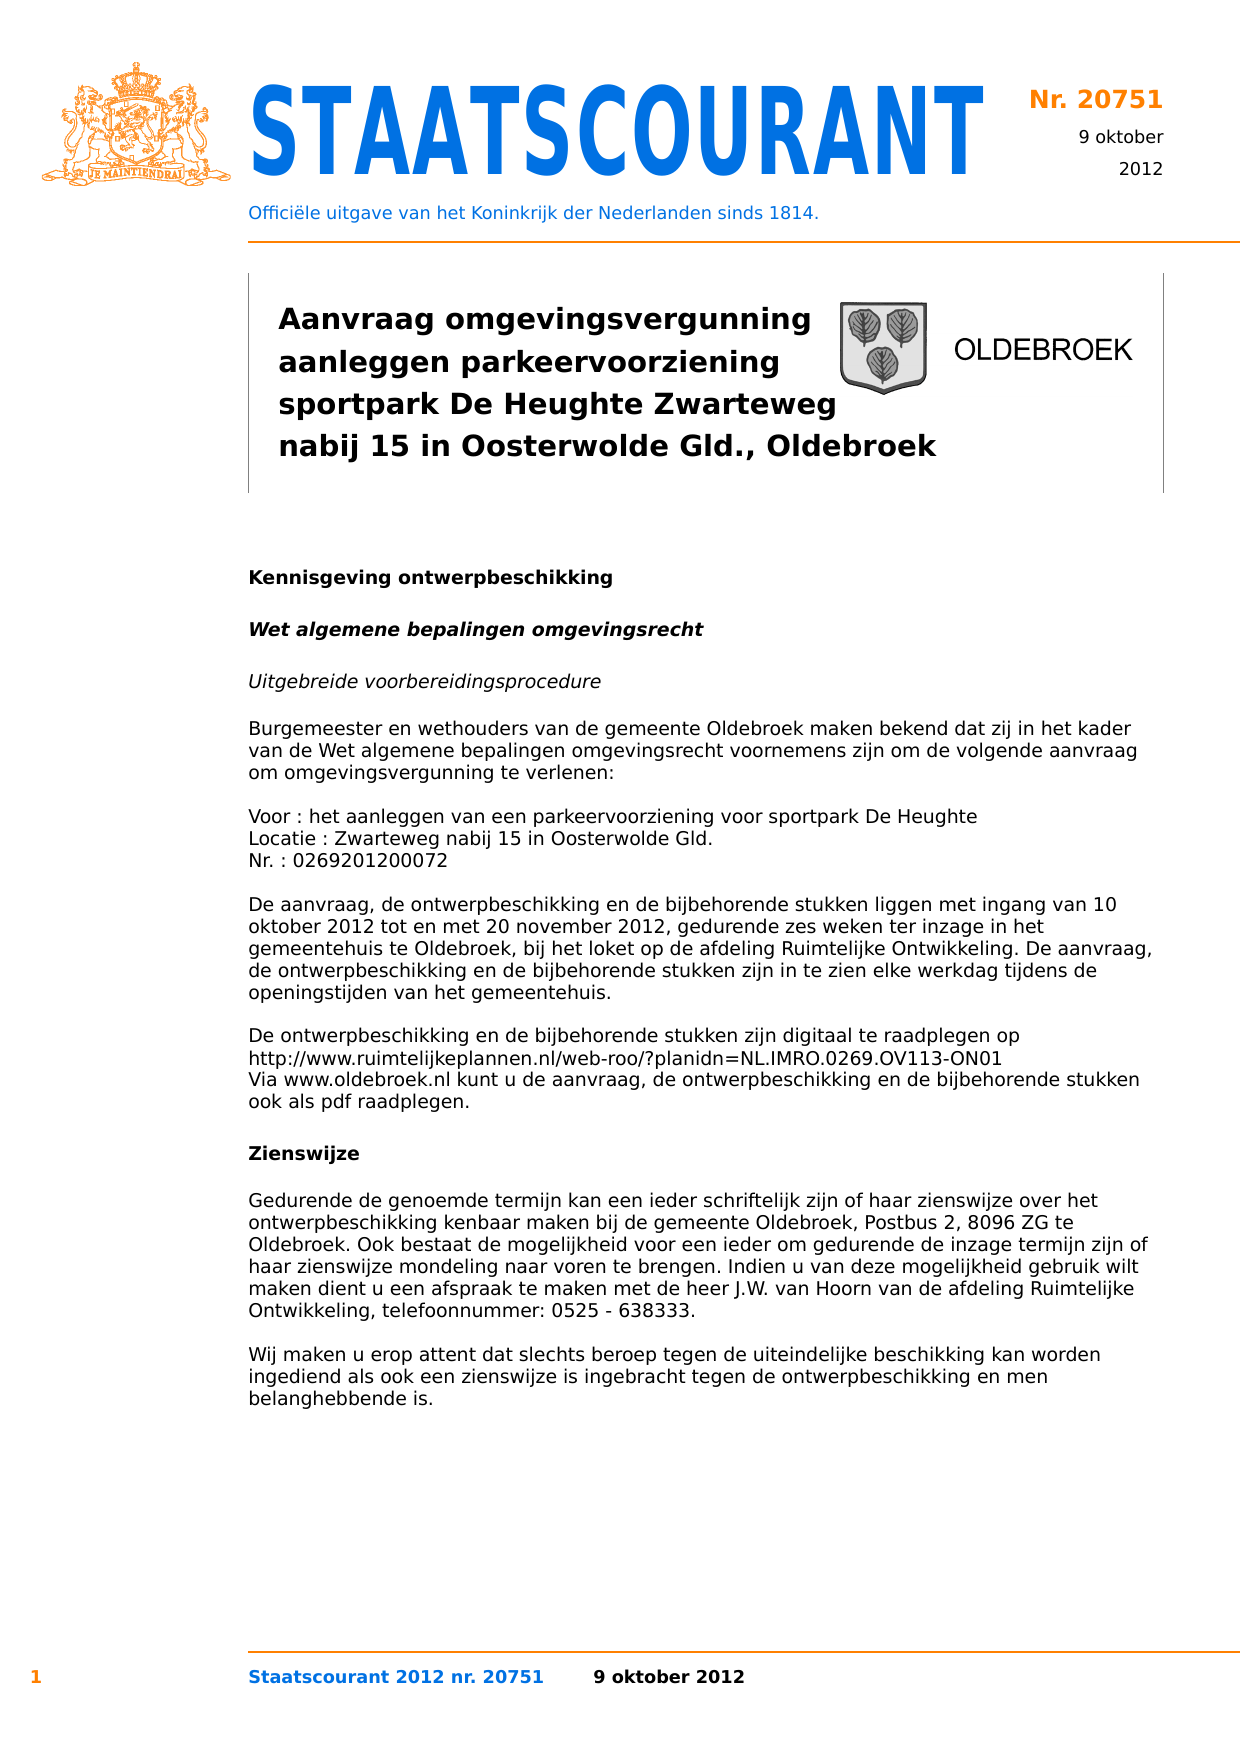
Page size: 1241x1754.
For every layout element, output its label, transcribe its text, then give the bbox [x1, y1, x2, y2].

text Via www.oldebroek.nl kunt u de aanvraag, de ontwerpbeschikking en de bijbehorende stukken ook als pdf raadplegen. [248, 1069, 1163, 1113]
table_cell Officiële uitgave van het Koninkrijk der Nederlanden sinds 1814. [248, 203, 1240, 241]
text De aanvraag, de ontwerpbeschikking en de bijbehorende stukken liggen met ingang van 10 oktober 2012 tot en met 20 november 2012, gedurende zes weken ter inzage in het gemeentehuis te Oldebroek, bij het loket op de afdeling Ruimtelijke Ontwikkeling. De aanvraag, de ontwerpbeschikking en de bijbehorende stukken zijn in te zien elke werkdag tijdens de openingstijden van het gemeentehuis. [248, 894, 1163, 1003]
table_header STAATSCOURANT [248, 62, 998, 203]
table_header Nr. 20751 [998, 62, 1240, 121]
text Wij maken u erop attent dat slechts beroep tegen de uiteindelijke beschikking kan worden ingediend als ook een zienswijze is ingebracht tegen de ontwerpbeschikking en men belanghebbende is. [248, 1344, 1163, 1410]
table_cell 2012 [998, 153, 1240, 203]
text Locatie : Zwarteweg nabij 15 in Oosterwolde Gld. [248, 828, 1163, 850]
text Voor : het aanleggen van een parkeervoorziening voor sportpark De Heughte [248, 806, 1163, 828]
subtitle Uitgebreide voorbereidingsprocedure [248, 671, 1163, 693]
text Gedurende de genoemde termijn kan een ieder schriftelijk zijn of haar zienswijze over het ontwerpbeschikking kenbaar maken bij de gemeente Oldebroek, Postbus 2, 8096 ZG te Oldebroek. Ook bestaat de mogelijkheid voor een ieder om gedurende de inzage termijn zijn of haar zienswijze mondeling naar voren te brengen. Indien u van deze mogelijkheid gebruik wilt maken dient u een afspraak te maken met de heer J.W. van Hoorn van de afdeling Ruimtelijke Ontwikkeling, telefoonnummer: 0525 - 638333. [248, 1190, 1163, 1322]
subtitle Zienswijze [248, 1143, 1163, 1165]
subtitle Aanvraag omgevingsvergunning aanleggen parkeervoorziening sportpark De Heughte Zwarteweg nabij 15 in Oosterwolde Gld., Oldebroek [249, 273, 1163, 493]
table_header [25, 62, 248, 241]
subtitle Kennisgeving ontwerpbeschikking [248, 567, 1163, 589]
text De ontwerpbeschikking en de bijbehorende stukken zijn digitaal te raadplegen op http://www.ruimtelijkeplannen.nl/web-roo/?planidn=NL.IMRO.0269.OV113-ON01 [248, 1025, 1163, 1069]
text Burgemeester en wethouders van de gemeente Oldebroek maken bekend dat zij in het kader van de Wet algemene bepalingen omgevingsrecht voornemens zijn om de volgende aanvraag om omgevingsvergunning te verlenen: [248, 718, 1163, 784]
text Nr. : 0269201200072 [248, 850, 1163, 872]
picture [41, 62, 231, 186]
subtitle Wet algemene bepalingen omgevingsrecht [248, 619, 1163, 641]
table_cell 9 oktober [998, 121, 1240, 153]
picture [838, 302, 1134, 397]
